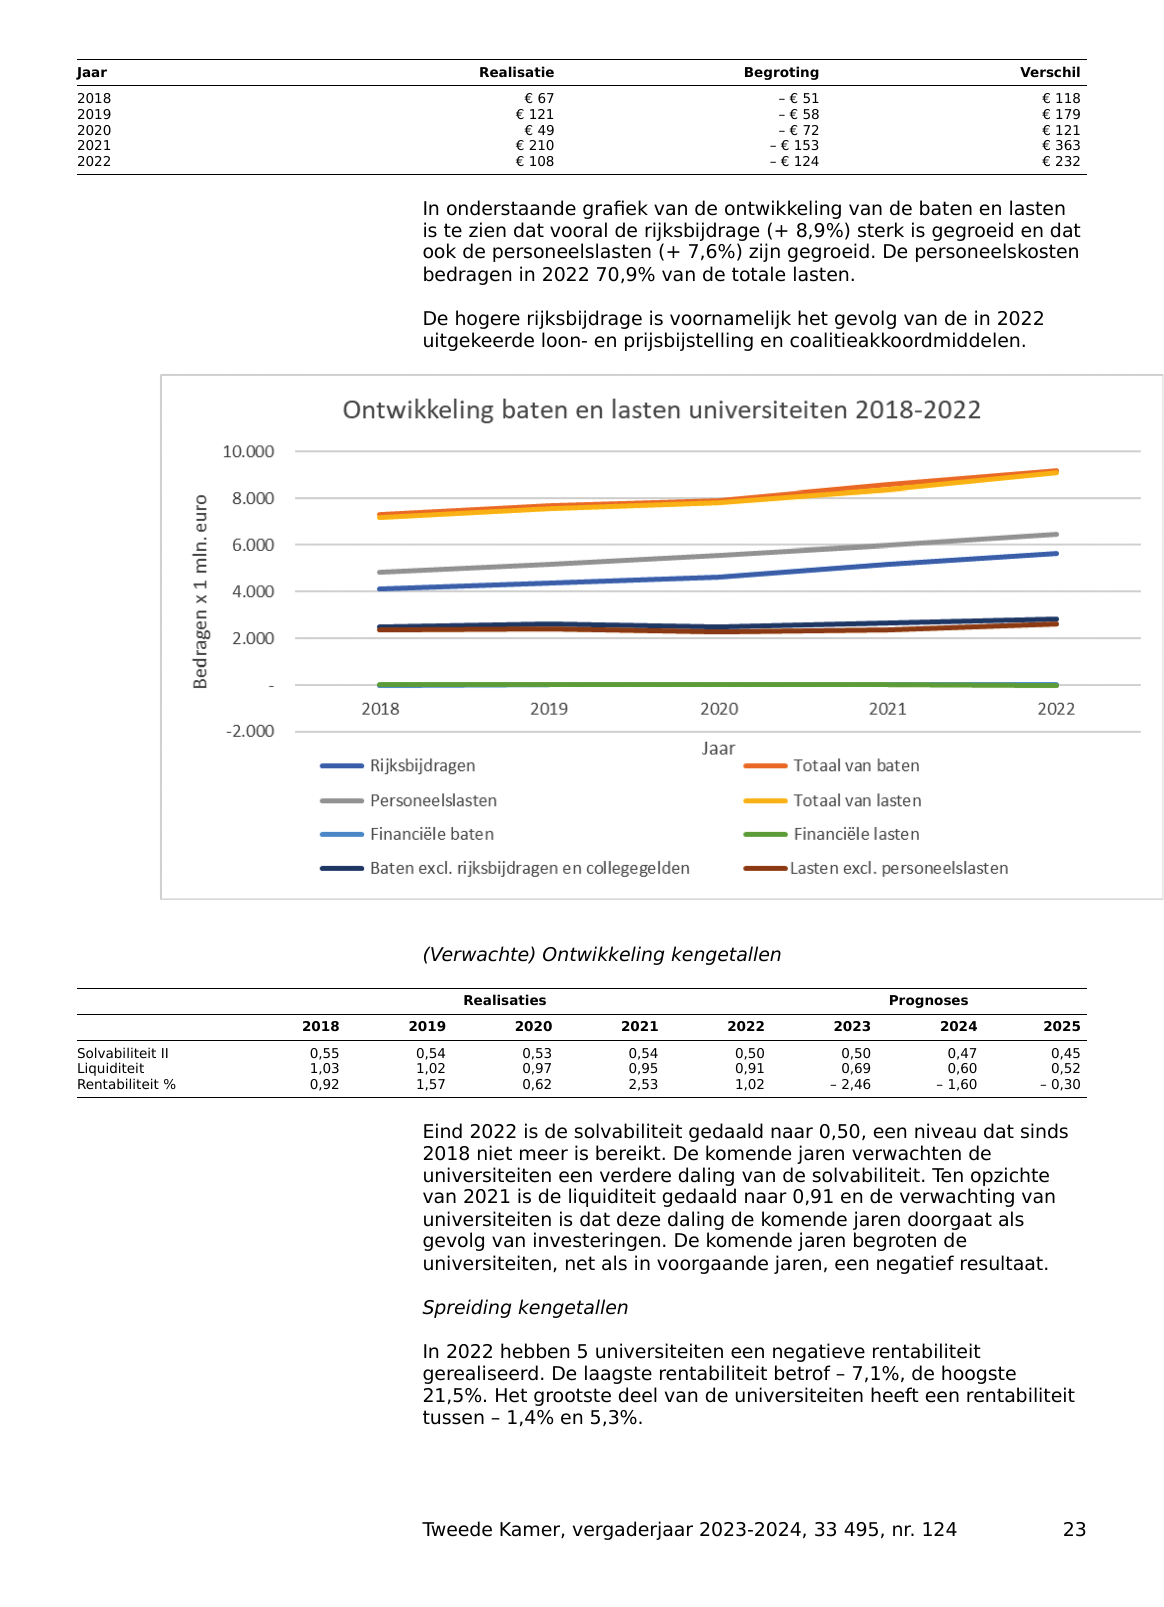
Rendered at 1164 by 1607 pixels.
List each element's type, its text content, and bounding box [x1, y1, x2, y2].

text De hogere rijksbijdrage is voornamelijk het gevolg van de in 2022 uitgekeerde loon- en prijsbijstelling en coalitieakkoordmiddelen. [422, 308, 1087, 352]
table_cell 0,69 [771, 1061, 877, 1077]
table_cell Solvabiliteit II [77, 1041, 239, 1061]
table_cell 0,50 [664, 1041, 771, 1061]
table_header Begroting [560, 60, 825, 85]
table_cell 2,53 [558, 1077, 664, 1097]
table_cell 2021 [558, 1015, 664, 1040]
table_cell 2022 [77, 154, 295, 174]
table_cell € 179 [825, 107, 1087, 122]
table_cell 1,02 [664, 1077, 771, 1097]
table_header Verschil [825, 60, 1087, 85]
table_cell € 232 [825, 154, 1087, 174]
table_cell – € 72 [560, 123, 825, 138]
table_cell 2018 [77, 86, 295, 107]
table_cell € 363 [825, 138, 1087, 154]
table_cell € 67 [295, 86, 560, 107]
subtitle Spreiding kengetallen [422, 1297, 1087, 1318]
text In 2022 hebben 5 universiteiten een negatieve rentabiliteit gerealiseerd. De laagste rentabiliteit betrof – 7,1%, de hoogste 21,5%. Het grootste deel van de universiteiten heeft een rentabiliteit tussen – 1,4% en 5,3%. [422, 1341, 1087, 1429]
table_cell 2022 [664, 1015, 771, 1040]
table_cell 0,95 [558, 1061, 664, 1077]
table_cell 0,47 [877, 1041, 983, 1061]
table_cell – 2,46 [771, 1077, 877, 1097]
table_cell 2018 [239, 1015, 345, 1040]
table_cell 1,57 [345, 1077, 452, 1097]
table_cell 0,92 [239, 1077, 345, 1097]
table_cell 0,97 [452, 1061, 558, 1077]
table_cell 2023 [771, 1015, 877, 1040]
table_cell 0,62 [452, 1077, 558, 1097]
table_cell 0,52 [983, 1061, 1087, 1077]
table_cell – € 51 [560, 86, 825, 107]
table_header Prognoses [771, 989, 1087, 1013]
table_cell – € 153 [560, 138, 825, 154]
table_cell – 0,30 [983, 1077, 1087, 1097]
table_cell 1,03 [239, 1061, 345, 1077]
table_cell Rentabiliteit % [77, 1077, 239, 1097]
table_cell – € 124 [560, 154, 825, 174]
table_cell – € 58 [560, 107, 825, 122]
table_cell 0,55 [239, 1041, 345, 1061]
table_cell € 118 [825, 86, 1087, 107]
picture [159, 373, 1164, 900]
table_cell 2020 [77, 123, 295, 138]
table_cell 0,50 [771, 1041, 877, 1061]
table_cell [77, 1015, 239, 1040]
table_cell € 121 [825, 123, 1087, 138]
table_header Realisaties [239, 989, 771, 1013]
table_cell 0,54 [345, 1041, 452, 1061]
table_cell 0,60 [877, 1061, 983, 1077]
table_cell € 121 [295, 107, 560, 122]
table_cell Liquiditeit [77, 1061, 239, 1077]
table_cell € 108 [295, 154, 560, 174]
text In onderstaande grafiek van de ontwikkeling van de baten en lasten is te zien dat vooral de rijksbijdrage (+ 8,9%) sterk is gegroeid en dat ook de personeelslasten (+ 7,6%) zijn gegroeid. De personeelskosten bedragen in 2022 70,9% van de totale lasten. [422, 197, 1087, 285]
table_cell 0,45 [983, 1041, 1087, 1061]
text Eind 2022 is de solvabiliteit gedaald naar 0,50, een niveau dat sinds 2018 niet meer is bereikt. De komende jaren verwachten de universiteiten een verdere daling van de solvabiliteit. Ten opzichte van 2021 is de liquiditeit gedaald naar 0,91 en de verwachting van universiteiten is dat deze daling de komende jaren doorgaat als gevolg van investeringen. De komende jaren begroten de universiteiten, net als in voorgaande jaren, een negatief resultaat. [422, 1121, 1087, 1274]
table_cell 2024 [877, 1015, 983, 1040]
table_cell 2019 [77, 107, 295, 122]
table_cell – 1,60 [877, 1077, 983, 1097]
subtitle (Verwachte) Ontwikkeling kengetallen [422, 943, 1087, 966]
table_header Jaar [77, 60, 295, 85]
table_cell € 210 [295, 138, 560, 154]
table_cell 1,02 [345, 1061, 452, 1077]
table_cell 2021 [77, 138, 295, 154]
table_cell 2020 [452, 1015, 558, 1040]
table_cell € 49 [295, 123, 560, 138]
table_header [77, 989, 239, 1013]
table_cell 2025 [983, 1015, 1087, 1040]
table_cell 0,53 [452, 1041, 558, 1061]
table_cell 2019 [345, 1015, 452, 1040]
table_cell 0,54 [558, 1041, 664, 1061]
table_header Realisatie [295, 60, 560, 85]
table_cell 0,91 [664, 1061, 771, 1077]
